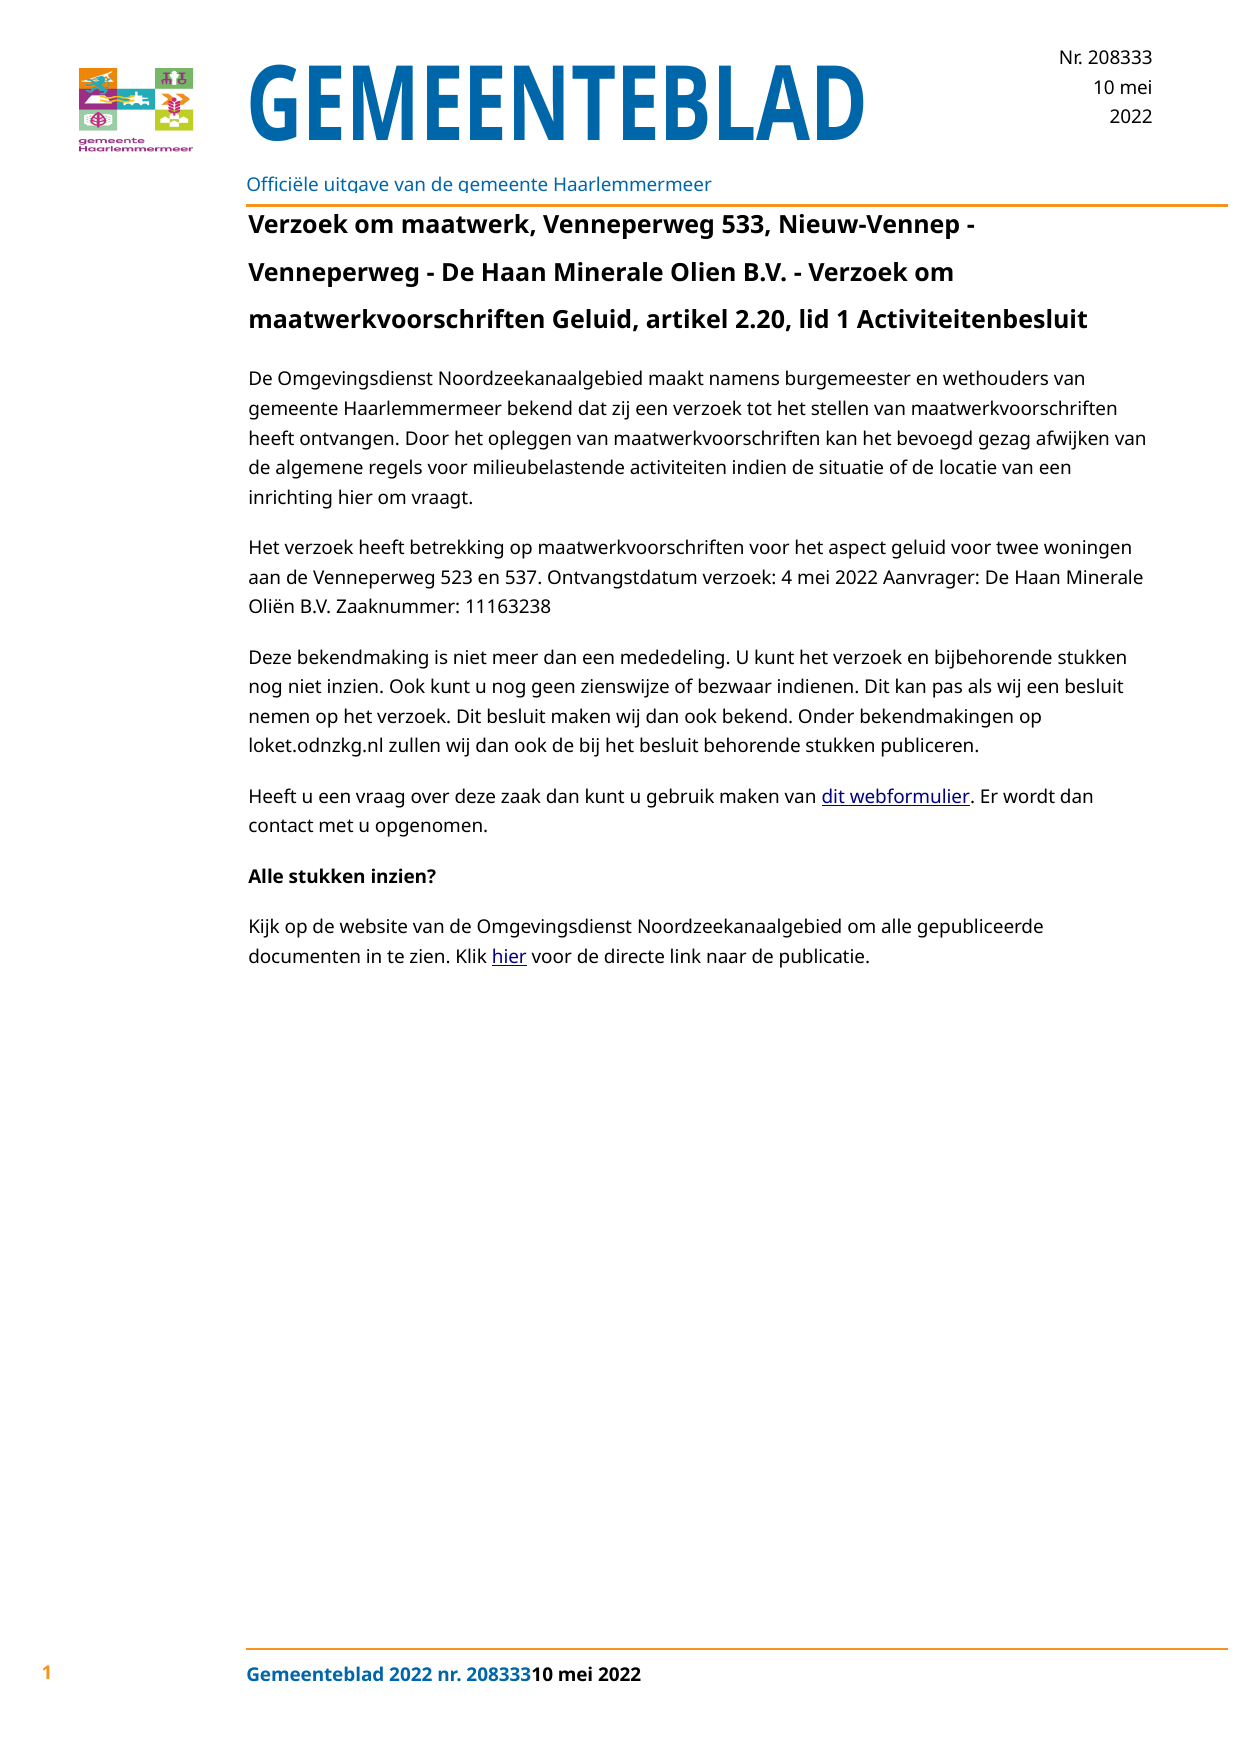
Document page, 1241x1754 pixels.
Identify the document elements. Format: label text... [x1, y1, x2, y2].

text Heeft u een vraag over deze zaak dan kunt u gebruik maken van dit webformulier. Er wordt dan contact met u opgenomen. [248, 783, 1152, 838]
text Kijk op de website van de Omgevingsdienst Noordzeekanaalgebied om alle gepubliceerde documenten in te zien. Klik hier voor de directe link naar de publicatie. [248, 913, 1152, 969]
text De Omgevingsdienst Noordzeekanaalgebied maakt namens burgemeester en wethouders van gemeente Haarlemmermeer bekend dat zij een verzoek tot het stellen van maatwerkvoorschriften heeft ontvangen. Door het opleggen van maatwerkvoorschriften kan het bevoegd gezag afwijken van de algemene regels voor milieubelastende activiteiten indien de situatie of de locatie van een inrichting hier om vraagt. [248, 366, 1152, 509]
text Het verzoek heeft betrekking op maatwerkvoorschriften voor het aspect geluid voor twee woningen aan de Venneperweg 523 en 537. Ontvangstdatum verzoek: 4 mei 2022 Aanvrager: De Haan Minerale Oliën B.V. Zaaknummer: 11163238 [248, 534, 1152, 619]
picture [41, 47, 231, 172]
text Alle stukken inzien? [248, 863, 1152, 889]
text Verzoek om maatwerk, Venneperweg 533, Nieuw-Vennep - Venneperweg - De Haan Minerale Olien B.V. - Verzoek om maatwerkvoorschriften Geluid, artikel 2.20, lid 1 Activiteitenbesluit [248, 207, 1152, 336]
text Deze bekendmaking is niet meer dan een mededeling. U kunt het verzoek en bijbehorende stukken nog niet inzien. Ook kunt u nog geen zienswijze of bezwaar indienen. Dit kan pas als wij een besluit nemen op het verzoek. Dit besluit maken wij dan ook bekend. Onder bekendmakingen op loket.odnzkg.nl zullen wij dan ook de bij het besluit behorende stukken publiceren. [248, 644, 1152, 758]
